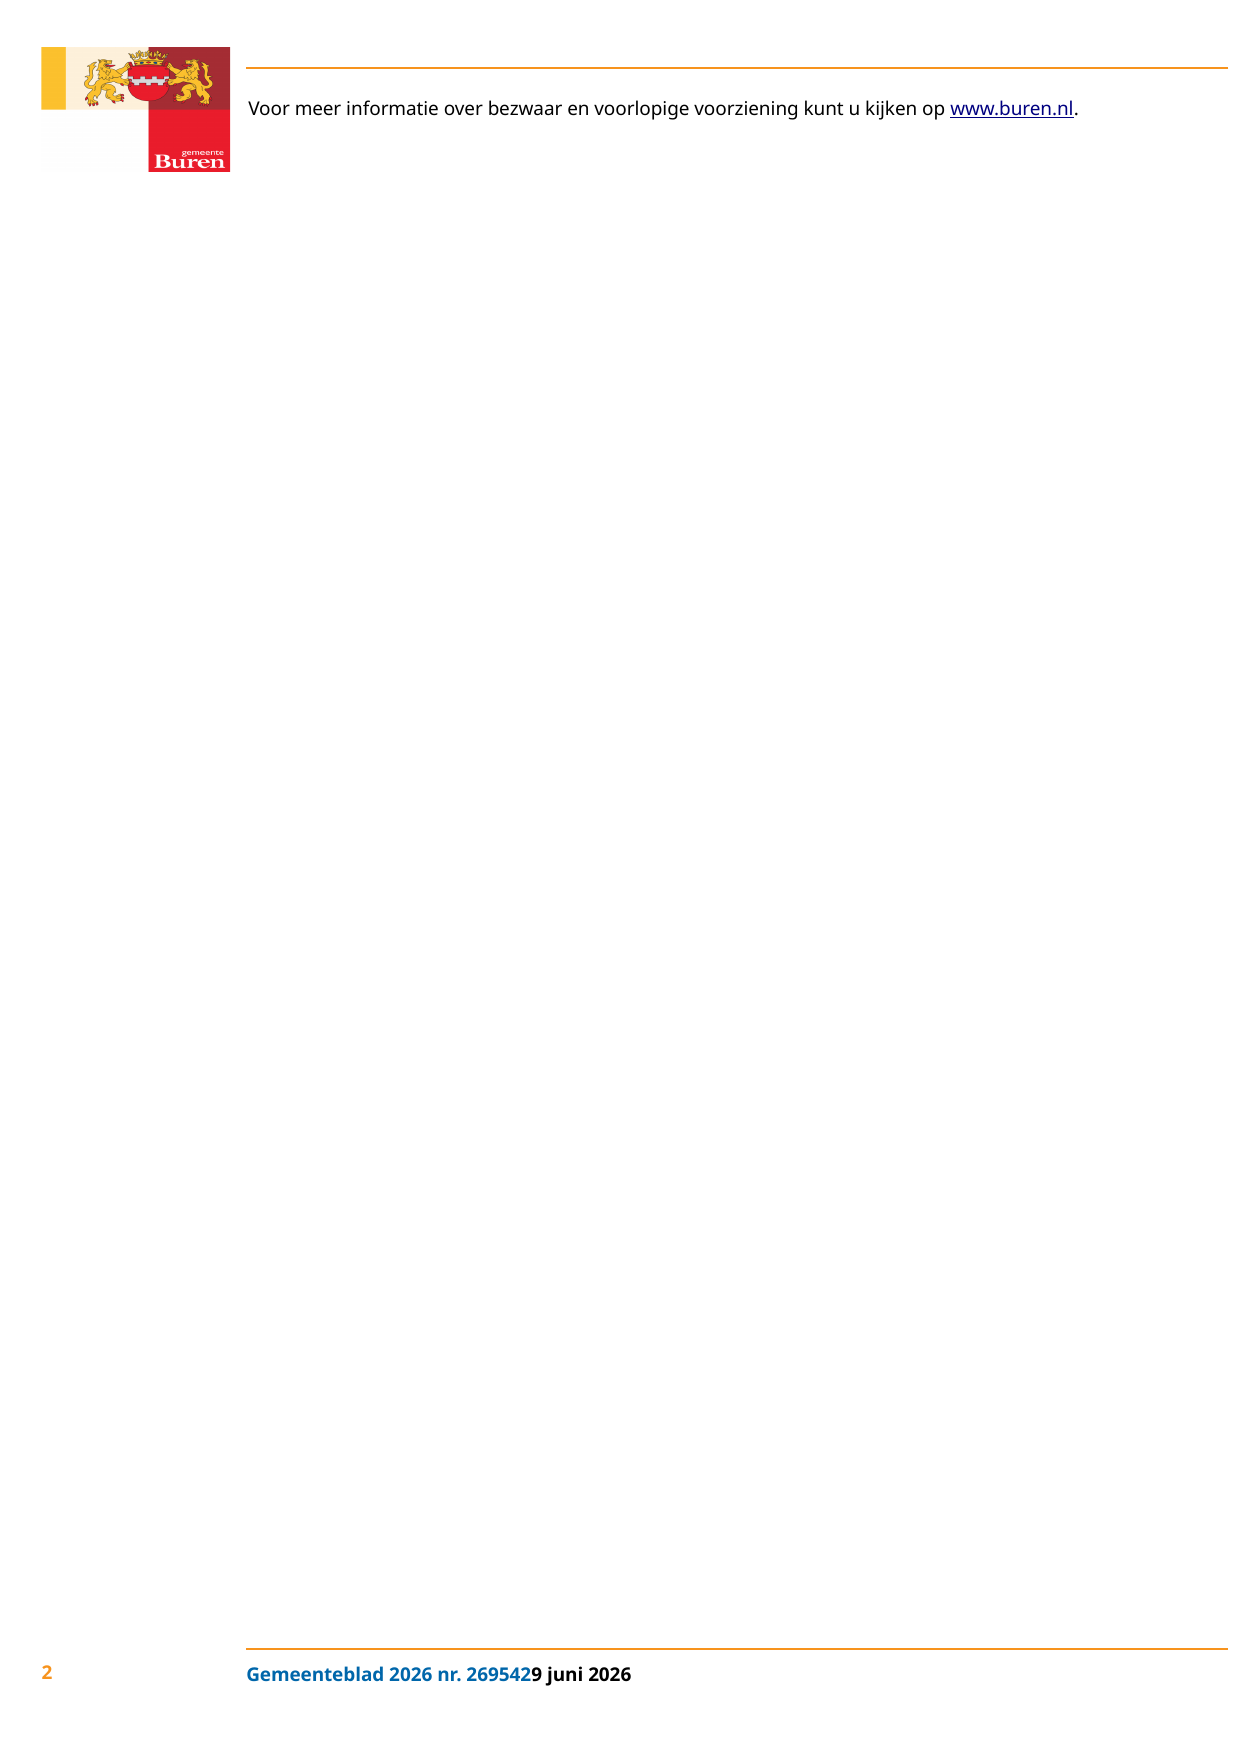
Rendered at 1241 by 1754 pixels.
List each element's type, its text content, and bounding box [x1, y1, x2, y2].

text Voor meer informatie over bezwaar en voorlopige voorziening kunt u kijken op www.buren.nl. [248, 95, 1152, 121]
picture [41, 47, 231, 172]
